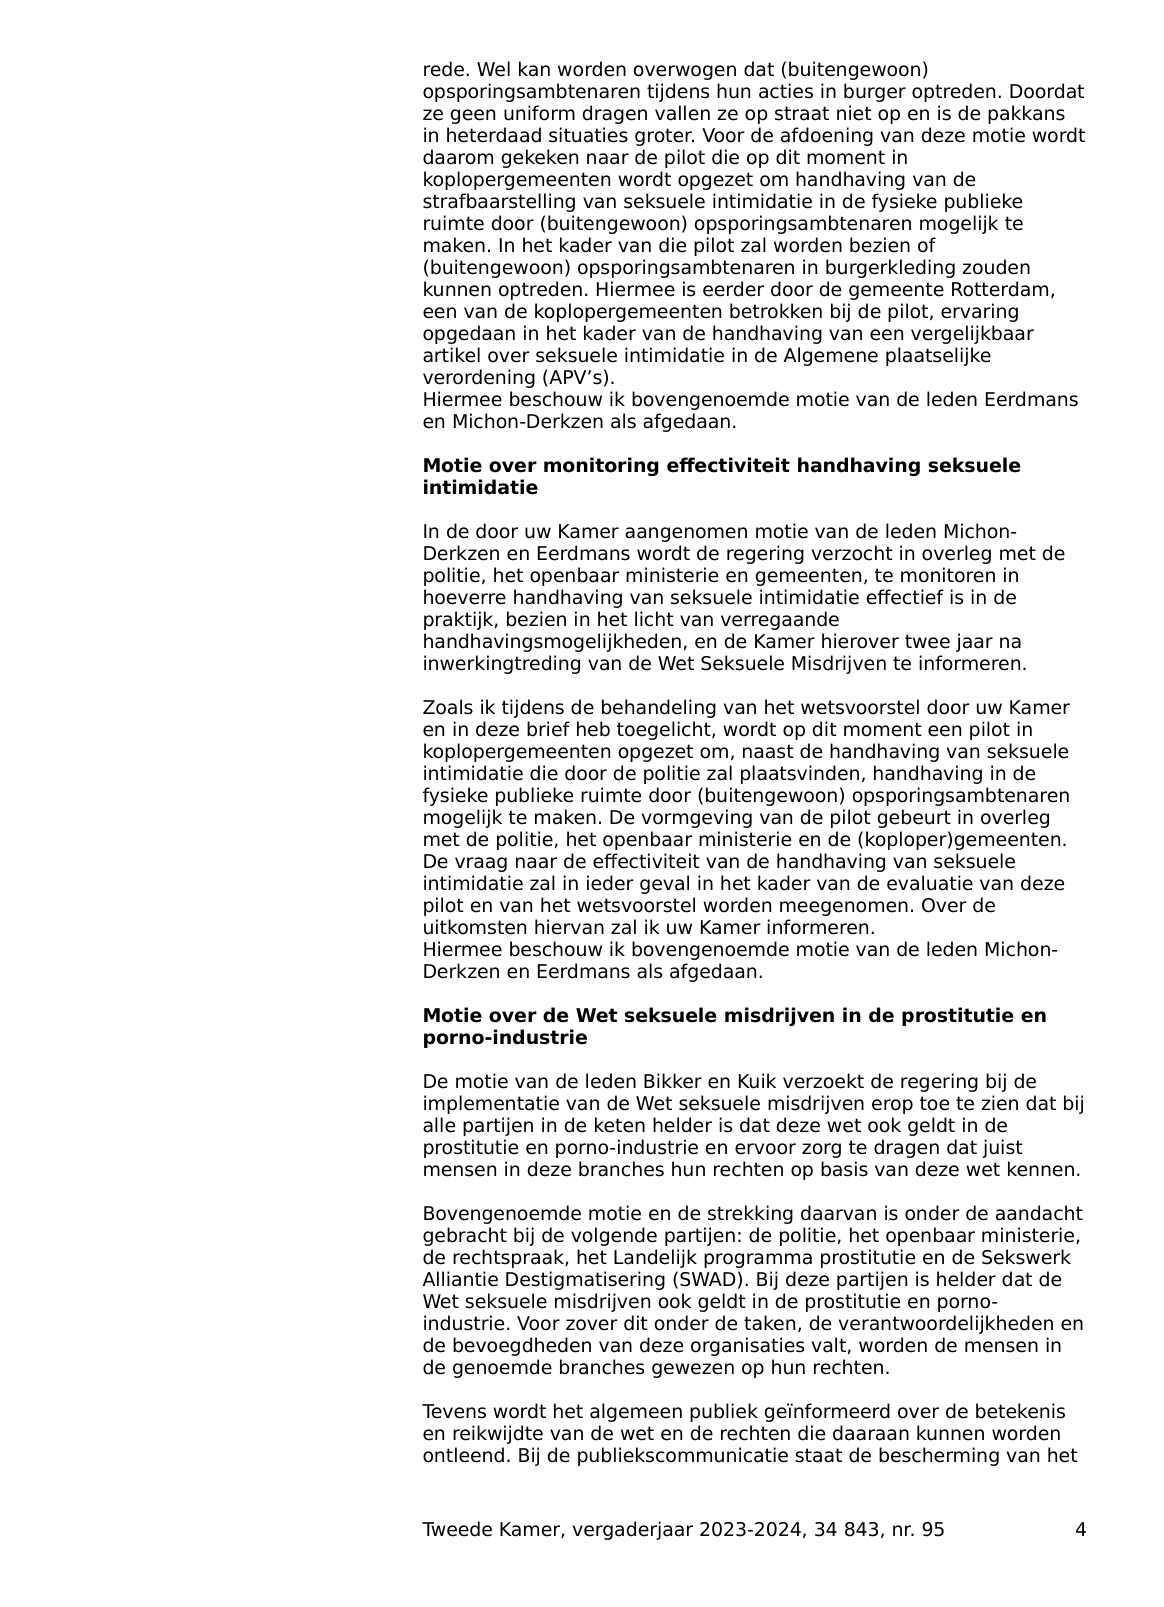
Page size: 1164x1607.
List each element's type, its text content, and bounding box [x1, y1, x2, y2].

subtitle Motie over de Wet seksuele misdrijven in de prostitutie en porno-industrie [422, 1005, 1087, 1049]
text Tevens wordt het algemeen publiek geïnformeerd over de betekenis en reikwijdte van de wet en de rechten die daaraan kunnen worden ontleend. Bij de publiekscommunicatie staat de bescherming van het [422, 1401, 1087, 1467]
text rede. Wel kan worden overwogen dat (buitengewoon) opsporingsambtenaren tijdens hun acties in burger optreden. Doordat ze geen uniform dragen vallen ze op straat niet op en is de pakkans in heterdaad situaties groter. Voor de afdoening van deze motie wordt daarom gekeken naar de pilot die op dit moment in koplopergemeenten wordt opgezet om handhaving van de strafbaarstelling van seksuele intimidatie in de fysieke publieke ruimte door (buitengewoon) opsporingsambtenaren mogelijk te maken. In het kader van die pilot zal worden bezien of (buitengewoon) opsporingsambtenaren in burgerkleding zouden kunnen optreden. Hiermee is eerder door de gemeente Rotterdam, een van de koplopergemeenten betrokken bij de pilot, ervaring opgedaan in het kader van de handhaving van een vergelijkbaar artikel over seksuele intimidatie in de Algemene plaatselijke verordening (APV’s). [422, 59, 1087, 389]
text Hiermee beschouw ik bovengenoemde motie van de leden Eerdmans en Michon-Derkzen als afgedaan. [422, 389, 1087, 433]
text Bovengenoemde motie en de strekking daarvan is onder de aandacht gebracht bij de volgende partijen: de politie, het openbaar ministerie, de rechtspraak, het Landelijk programma prostitutie en de Sekswerk Alliantie Destigmatisering (SWAD). Bij deze partijen is helder dat de Wet seksuele misdrijven ook geldt in de prostitutie en porno-industrie. Voor zover dit onder de taken, de verantwoordelijkheden en de bevoegdheden van deze organisaties valt, worden de mensen in de genoemde branches gewezen op hun rechten. [422, 1203, 1087, 1379]
text In de door uw Kamer aangenomen motie van de leden Michon-Derkzen en Eerdmans wordt de regering verzocht in overleg met de politie, het openbaar ministerie en gemeenten, te monitoren in hoeverre handhaving van seksuele intimidatie effectief is in de praktijk, bezien in het licht van verregaande handhavingsmogelijkheden, en de Kamer hierover twee jaar na inwerkingtreding van de Wet Seksuele Misdrijven te informeren. [422, 521, 1087, 675]
text Hiermee beschouw ik bovengenoemde motie van de leden Michon-Derkzen en Eerdmans als afgedaan. [422, 939, 1087, 983]
subtitle Motie over monitoring effectiviteit handhaving seksuele intimidatie [422, 455, 1087, 499]
text Zoals ik tijdens de behandeling van het wetsvoorstel door uw Kamer en in deze brief heb toegelicht, wordt op dit moment een pilot in koplopergemeenten opgezet om, naast de handhaving van seksuele intimidatie die door de politie zal plaatsvinden, handhaving in de fysieke publieke ruimte door (buitengewoon) opsporingsambtenaren mogelijk te maken. De vormgeving van de pilot gebeurt in overleg met de politie, het openbaar ministerie en de (koploper)gemeenten. De vraag naar de effectiviteit van de handhaving van seksuele intimidatie zal in ieder geval in het kader van de evaluatie van deze pilot en van het wetsvoorstel worden meegenomen. Over de uitkomsten hiervan zal ik uw Kamer informeren. [422, 697, 1087, 939]
text De motie van de leden Bikker en Kuik verzoekt de regering bij de implementatie van de Wet seksuele misdrijven erop toe te zien dat bij alle partijen in de keten helder is dat deze wet ook geldt in de prostitutie en porno-industrie en ervoor zorg te dragen dat juist mensen in deze branches hun rechten op basis van deze wet kennen. [422, 1071, 1087, 1181]
